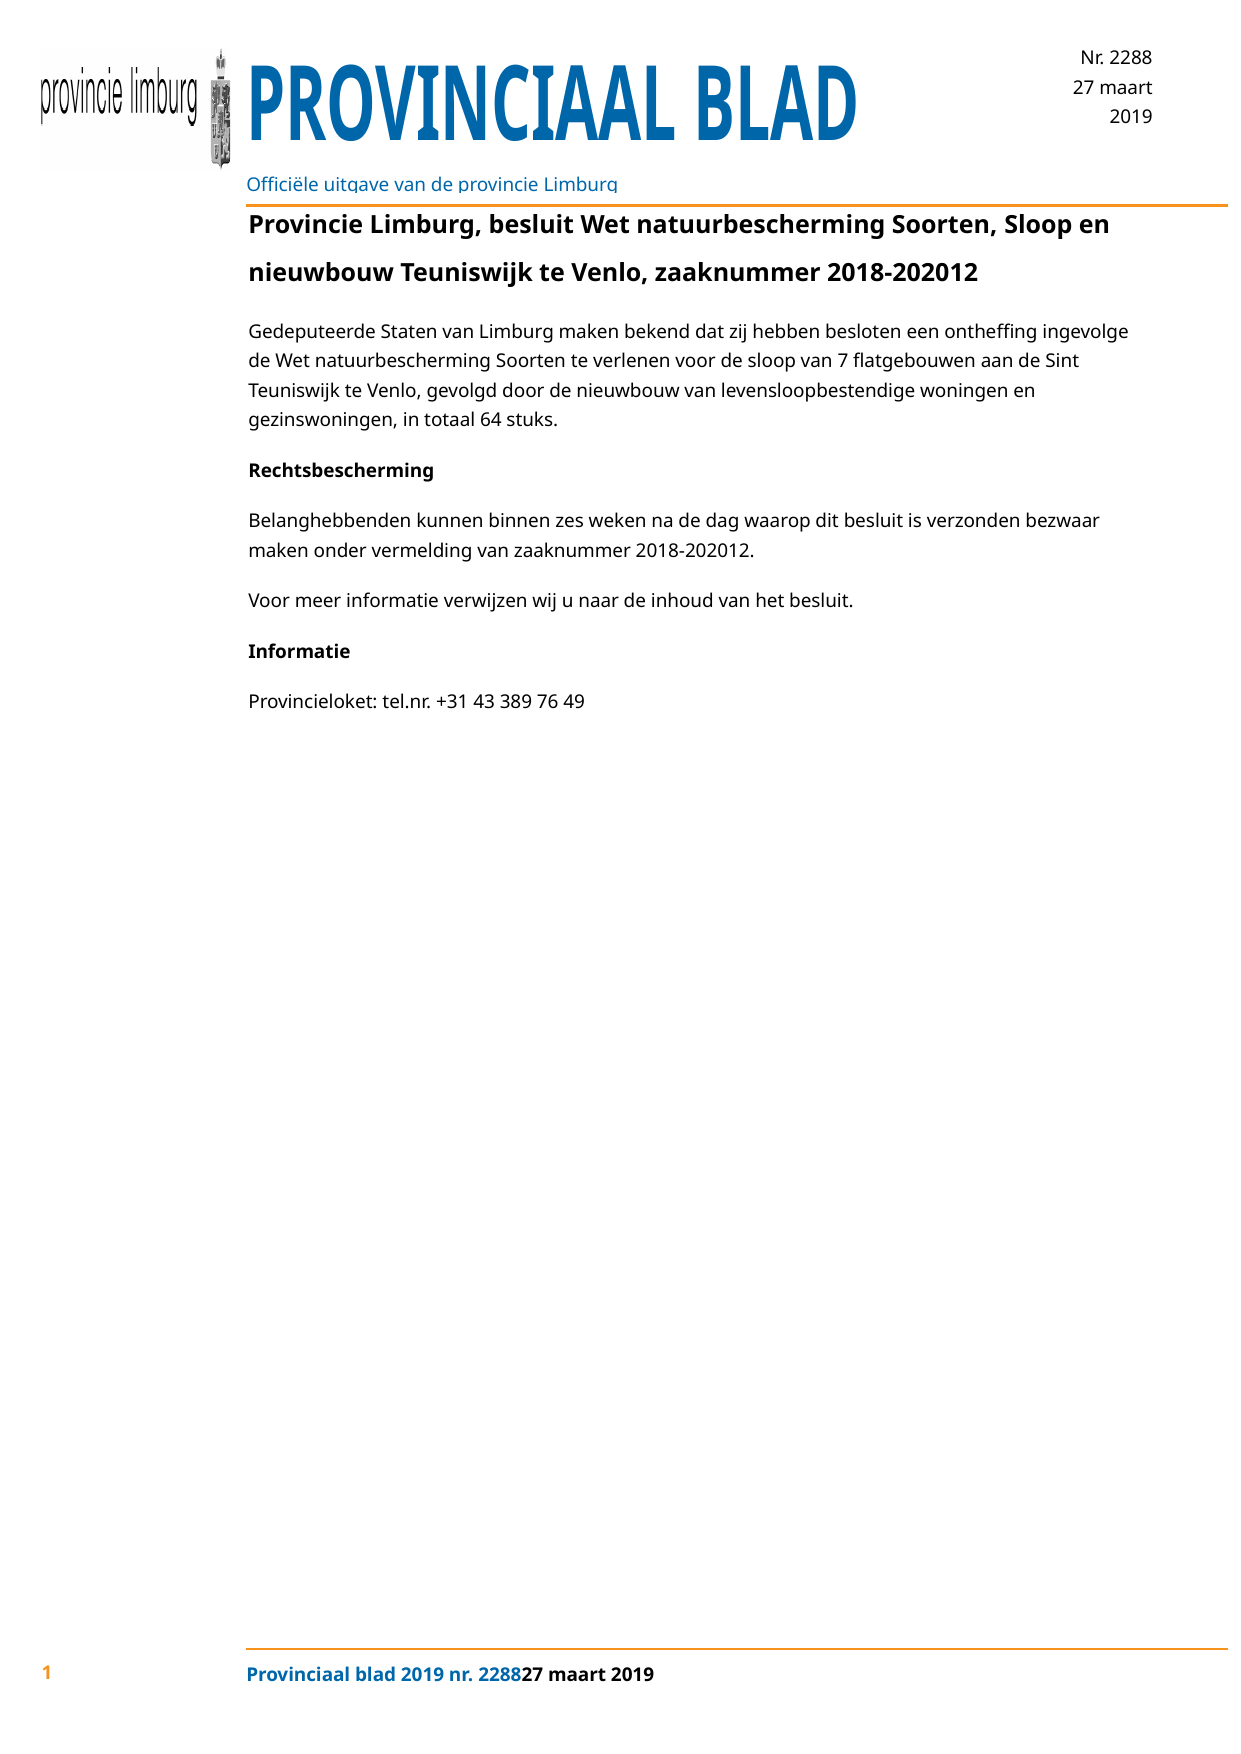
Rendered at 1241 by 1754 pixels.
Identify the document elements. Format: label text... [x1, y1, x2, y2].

picture [41, 47, 231, 172]
text Provincie Limburg, besluit Wet natuurbescherming Soorten, Sloop en nieuwbouw Teuniswijk te Venlo, zaaknummer 2018-202012 [248, 207, 1152, 288]
text Belanghebbenden kunnen binnen zes weken na de dag waarop dit besluit is verzonden bezwaar maken onder vermelding van zaaknummer 2018-202012. [248, 507, 1152, 563]
text Rechtsbescherming [248, 457, 1152, 483]
text Informatie [248, 638, 1152, 664]
text Voor meer informatie verwijzen wij u naar de inhoud van het besluit. [248, 587, 1152, 613]
text Provincieloket: tel.nr. +31 43 389 76 49 [248, 688, 1152, 714]
text Gedeputeerde Staten van Limburg maken bekend dat zij hebben besloten een ontheffing ingevolge de Wet natuurbescherming Soorten te verlenen voor de sloop van 7 flatgebouwen aan de Sint Teuniswijk te Venlo, gevolgd door de nieuwbouw van levensloopbestendige woningen en gezinswoningen, in totaal 64 stuks. [248, 318, 1152, 432]
